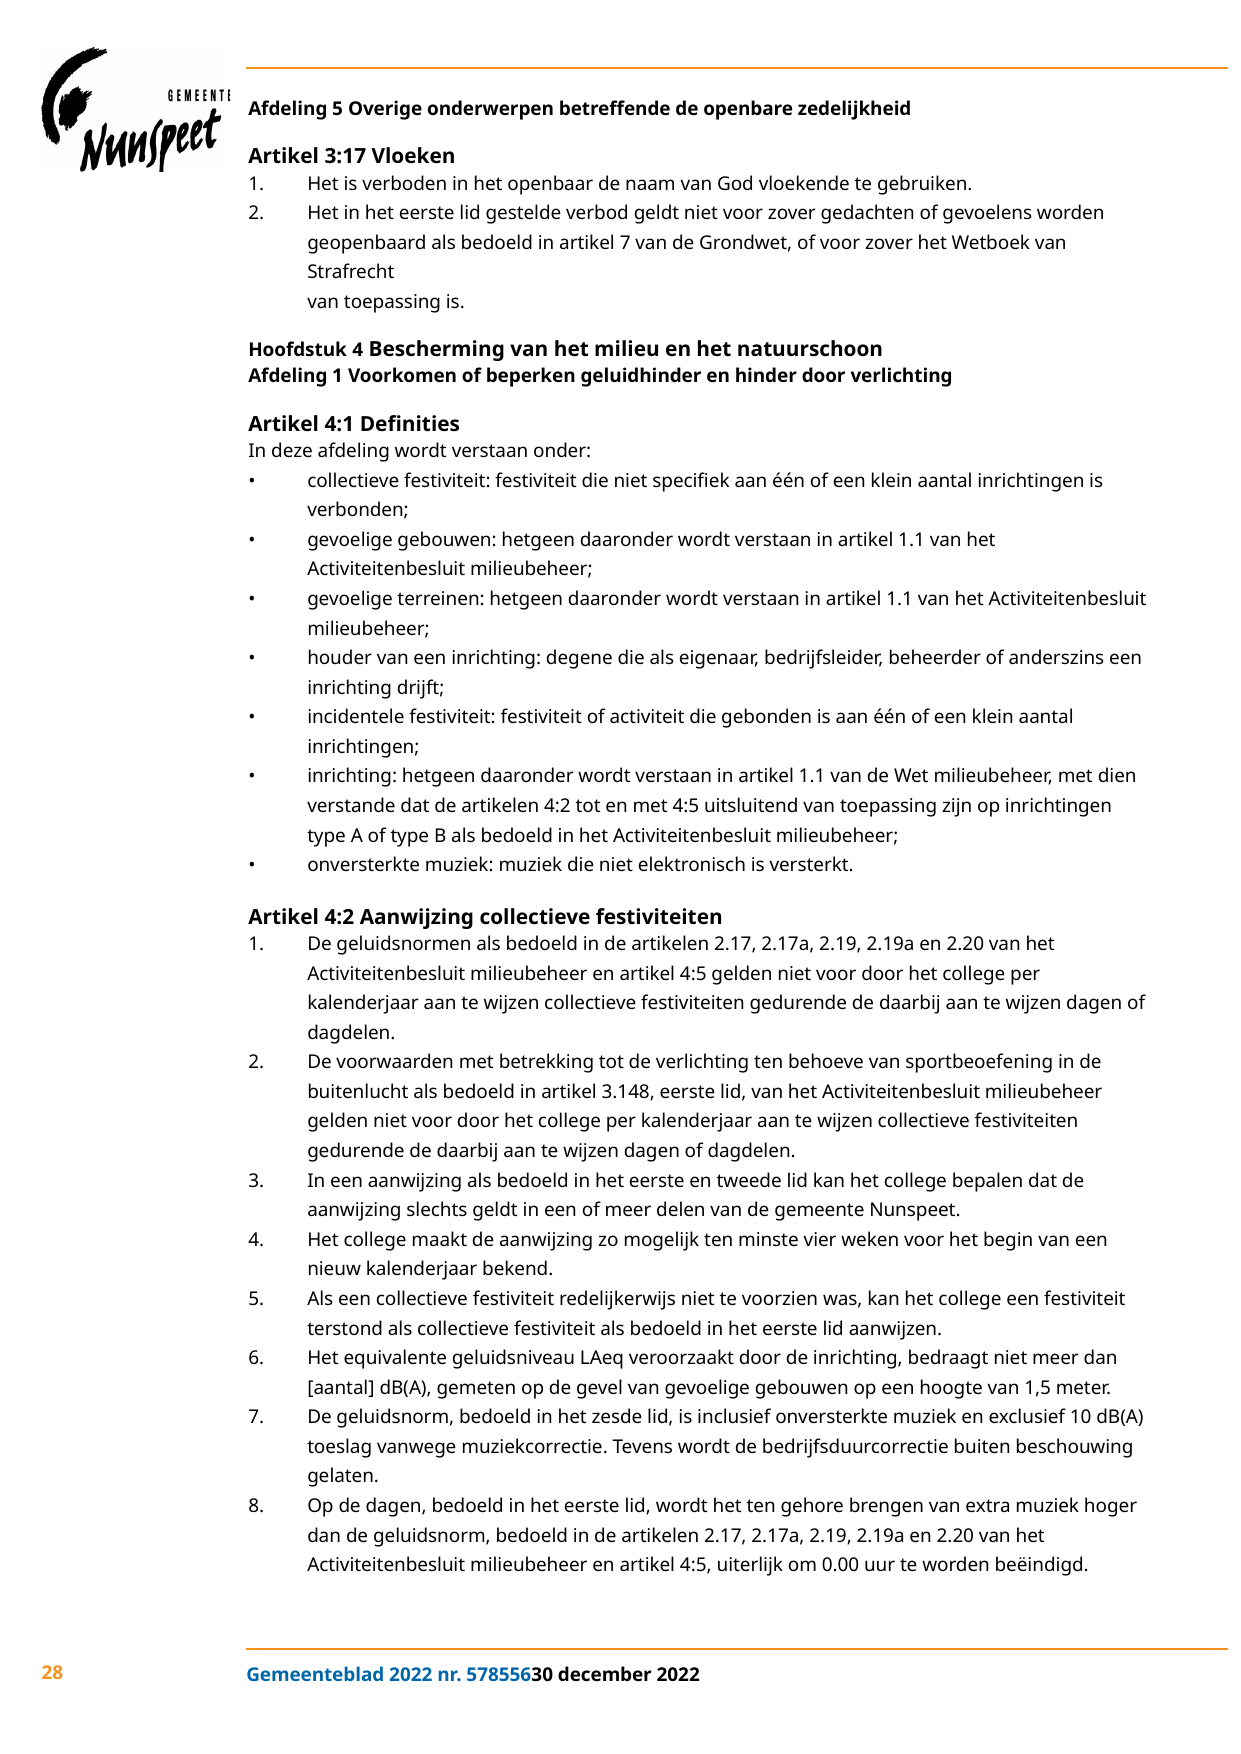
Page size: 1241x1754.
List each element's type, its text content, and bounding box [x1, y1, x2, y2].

list buitenlucht als bedoeld in artikel 3.148, eerste lid, van het Activiteitenbesluit milieubeheer gelden niet voor door het college per kalenderjaar aan te wijzen collectieve festiviteiten gedurende de daarbij aan te wijzen dagen of dagdelen. [248, 1078, 1152, 1163]
text Artikel 4:2 Aanwijzing collectieve festiviteiten [248, 902, 1152, 930]
picture [41, 47, 231, 172]
text Afdeling 1 Voorkomen of beperken geluidhinder en hinder door verlichting [248, 362, 1152, 388]
text In deze afdeling wordt verstaan onder: [248, 437, 1152, 463]
text Artikel 3:17 Vloeken [248, 141, 1152, 170]
text Artikel 4:1 Definities [248, 409, 1152, 437]
list incidentele festiviteit: festiviteit of activiteit die gebonden is aan één of een klein aantal inrichtingen; [248, 703, 1152, 759]
list De voorwaarden met betrekking tot de verlichting ten behoeve van sportbeoefening in de [248, 1048, 1152, 1074]
list De geluidsnorm, bedoeld in het zesde lid, is inclusief onversterkte muziek en exclusief 10 dB(A) toeslag vanwege muziekcorrectie. Tevens wordt de bedrijfsduurcorrectie buiten beschouwing gelaten. [248, 1403, 1152, 1488]
list gevoelige terreinen: hetgeen daaronder wordt verstaan in artikel 1.1 van het Activiteitenbesluit milieubeheer; [248, 585, 1152, 640]
list collectieve festiviteit: festiviteit die niet specifiek aan één of een klein aantal inrichtingen is verbonden; [248, 467, 1152, 522]
list nieuw kalenderjaar bekend. [248, 1256, 1152, 1281]
list onversterkte muziek: muziek die niet elektronisch is versterkt. [248, 851, 1152, 877]
list gevoelige gebouwen: hetgeen daaronder wordt verstaan in artikel 1.1 van het Activiteitenbesluit milieubeheer; [248, 526, 1152, 581]
list Als een collectieve festiviteit redelijkerwijs niet te voorzien was, kan het college een festiviteit terstond als collectieve festiviteit als bedoeld in het eerste lid aanwijzen. [248, 1285, 1152, 1341]
list De geluidsnormen als bedoeld in de artikelen 2.17, 2.17a, 2.19, 2.19a en 2.20 van het Activiteitenbesluit milieubeheer en artikel 4:5 gelden niet voor door het college per kalenderjaar aan te wijzen collectieve festiviteiten gedurende de daarbij aan te wijzen dagen of dagdelen. [248, 930, 1152, 1045]
text Hoofdstuk 4 Bescherming van het milieu en het natuurschoon [248, 334, 1152, 362]
list van toepassing is. [248, 288, 1152, 314]
text Afdeling 5 Overige onderwerpen betreffende de openbare zedelijkheid [248, 95, 1152, 121]
list Het is verboden in het openbaar de naam van God vloekende te gebruiken. [248, 170, 1152, 196]
list houder van een inrichting: degene die als eigenaar, bedrijfsleider, beheerder of anderszins een inrichting drijft; [248, 644, 1152, 699]
list Op de dagen, bedoeld in het eerste lid, wordt het ten gehore brengen van extra muziek hoger dan de geluidsnorm, bedoeld in de artikelen 2.17, 2.17a, 2.19, 2.19a en 2.20 van het Activiteitenbesluit milieubeheer en artikel 4:5, uiterlijk om 0.00 uur te worden beëindigd. [248, 1492, 1152, 1577]
list In een aanwijzing als bedoeld in het eerste en tweede lid kan het college bepalen dat de aanwijzing slechts geldt in een of meer delen van de gemeente Nunspeet. [248, 1167, 1152, 1222]
list inrichting: hetgeen daaronder wordt verstaan in artikel 1.1 van de Wet milieubeheer, met dien verstande dat de artikelen 4:2 tot en met 4:5 uitsluitend van toepassing zijn op inrichtingen type A of type B als bedoeld in het Activiteitenbesluit milieubeheer; [248, 763, 1152, 847]
list geopenbaard als bedoeld in artikel 7 van de Grondwet, of voor zover het Wetboek van Strafrecht [248, 229, 1152, 284]
list Het college maakt de aanwijzing zo mogelijk ten minste vier weken voor het begin van een [248, 1226, 1152, 1252]
list Het equivalente geluidsniveau LAeq veroorzaakt door de inrichting, bedraagt niet meer dan [aantal] dB(A), gemeten op de gevel van gevoelige gebouwen op een hoogte van 1,5 meter. [248, 1344, 1152, 1400]
list Het in het eerste lid gestelde verbod geldt niet voor zover gedachten of gevoelens worden [248, 199, 1152, 225]
